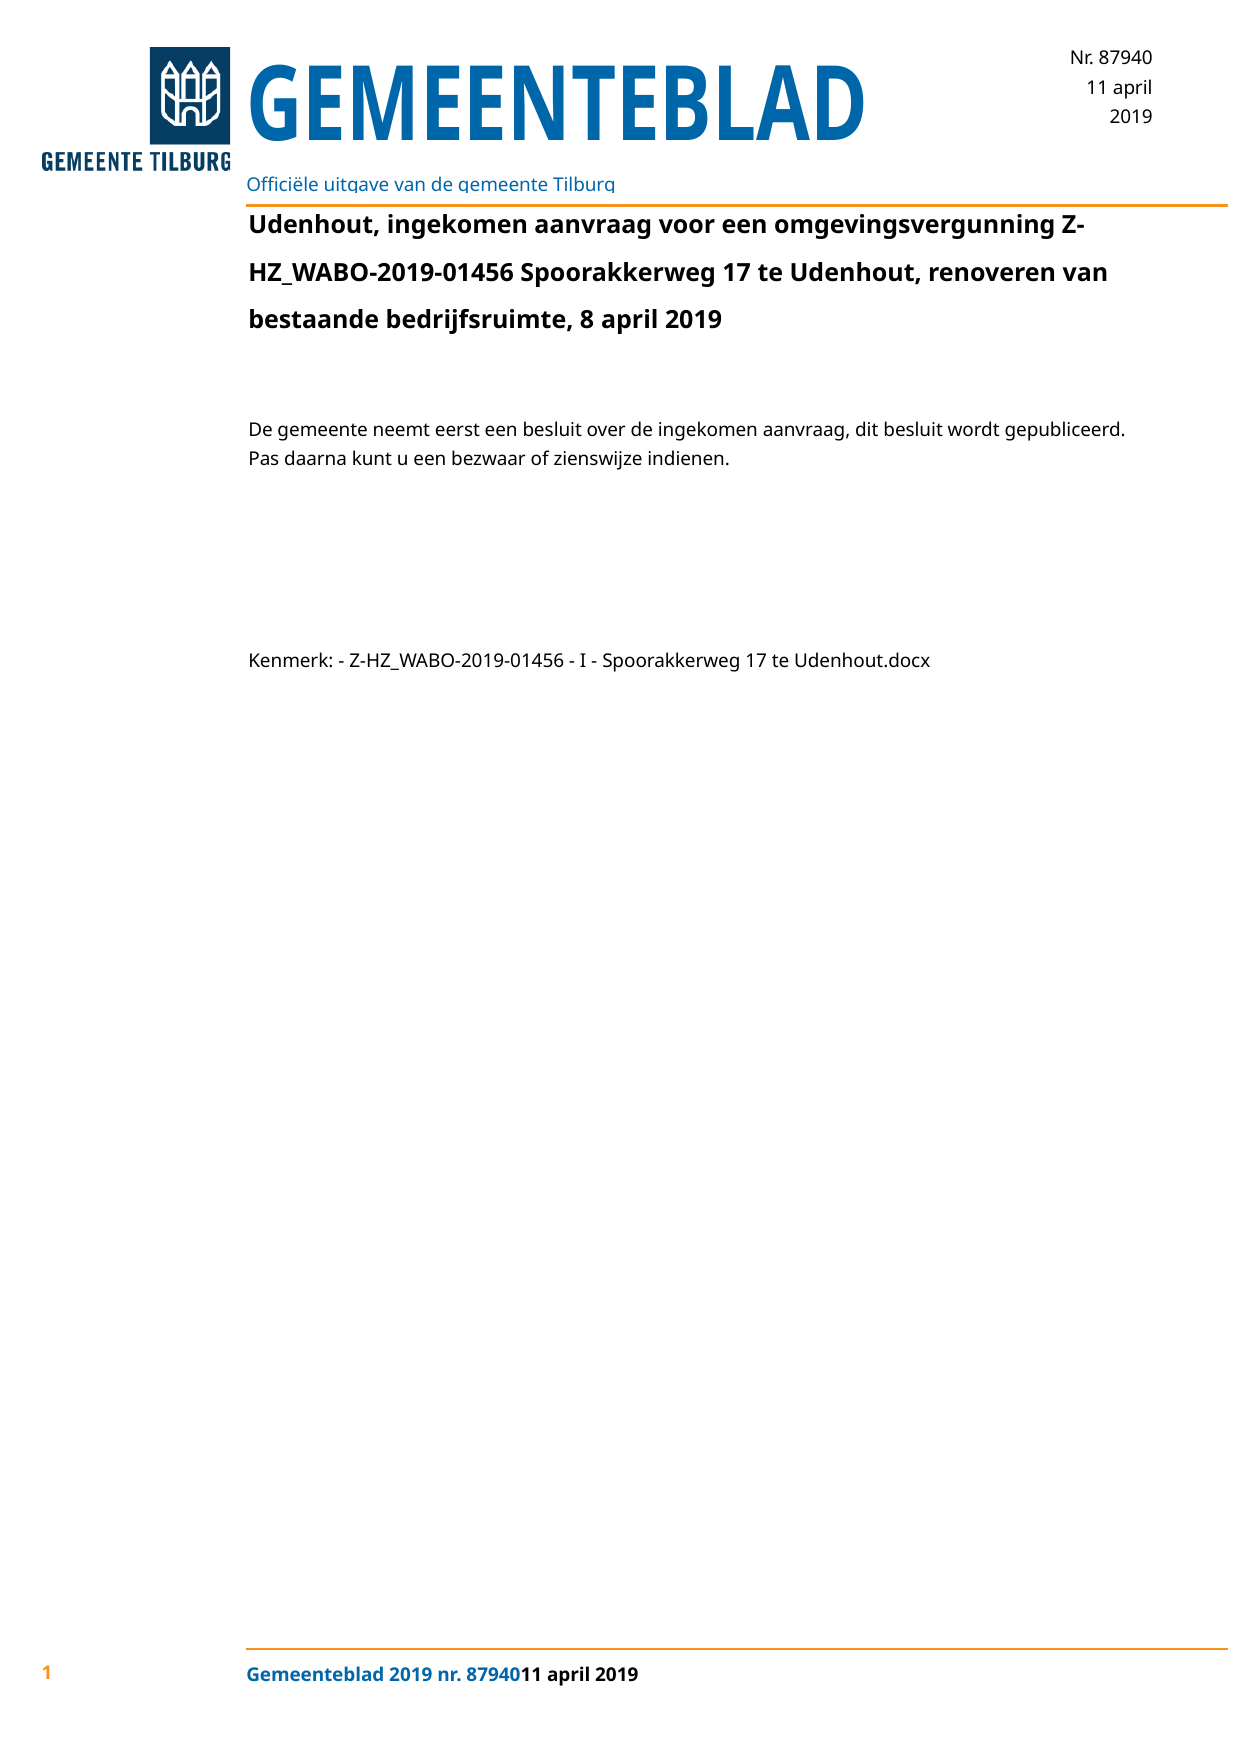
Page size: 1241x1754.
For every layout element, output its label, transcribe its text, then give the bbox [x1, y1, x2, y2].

text Kenmerk: - Z-HZ_WABO-2019-01456 - I - Spoorakkerweg 17 te Udenhout.docx [248, 647, 1152, 673]
text Udenhout, ingekomen aanvraag voor een omgevingsvergunning Z-HZ_WABO-2019-01456 Spoorakkerweg 17 te Udenhout, renoveren van bestaande bedrijfsruimte, 8 april 2019 [248, 207, 1152, 336]
text De gemeente neemt eerst een besluit over de ingekomen aanvraag, dit besluit wordt gepubliceerd. Pas daarna kunt u een bezwaar of zienswijze indienen. [248, 416, 1152, 471]
picture [41, 47, 231, 172]
